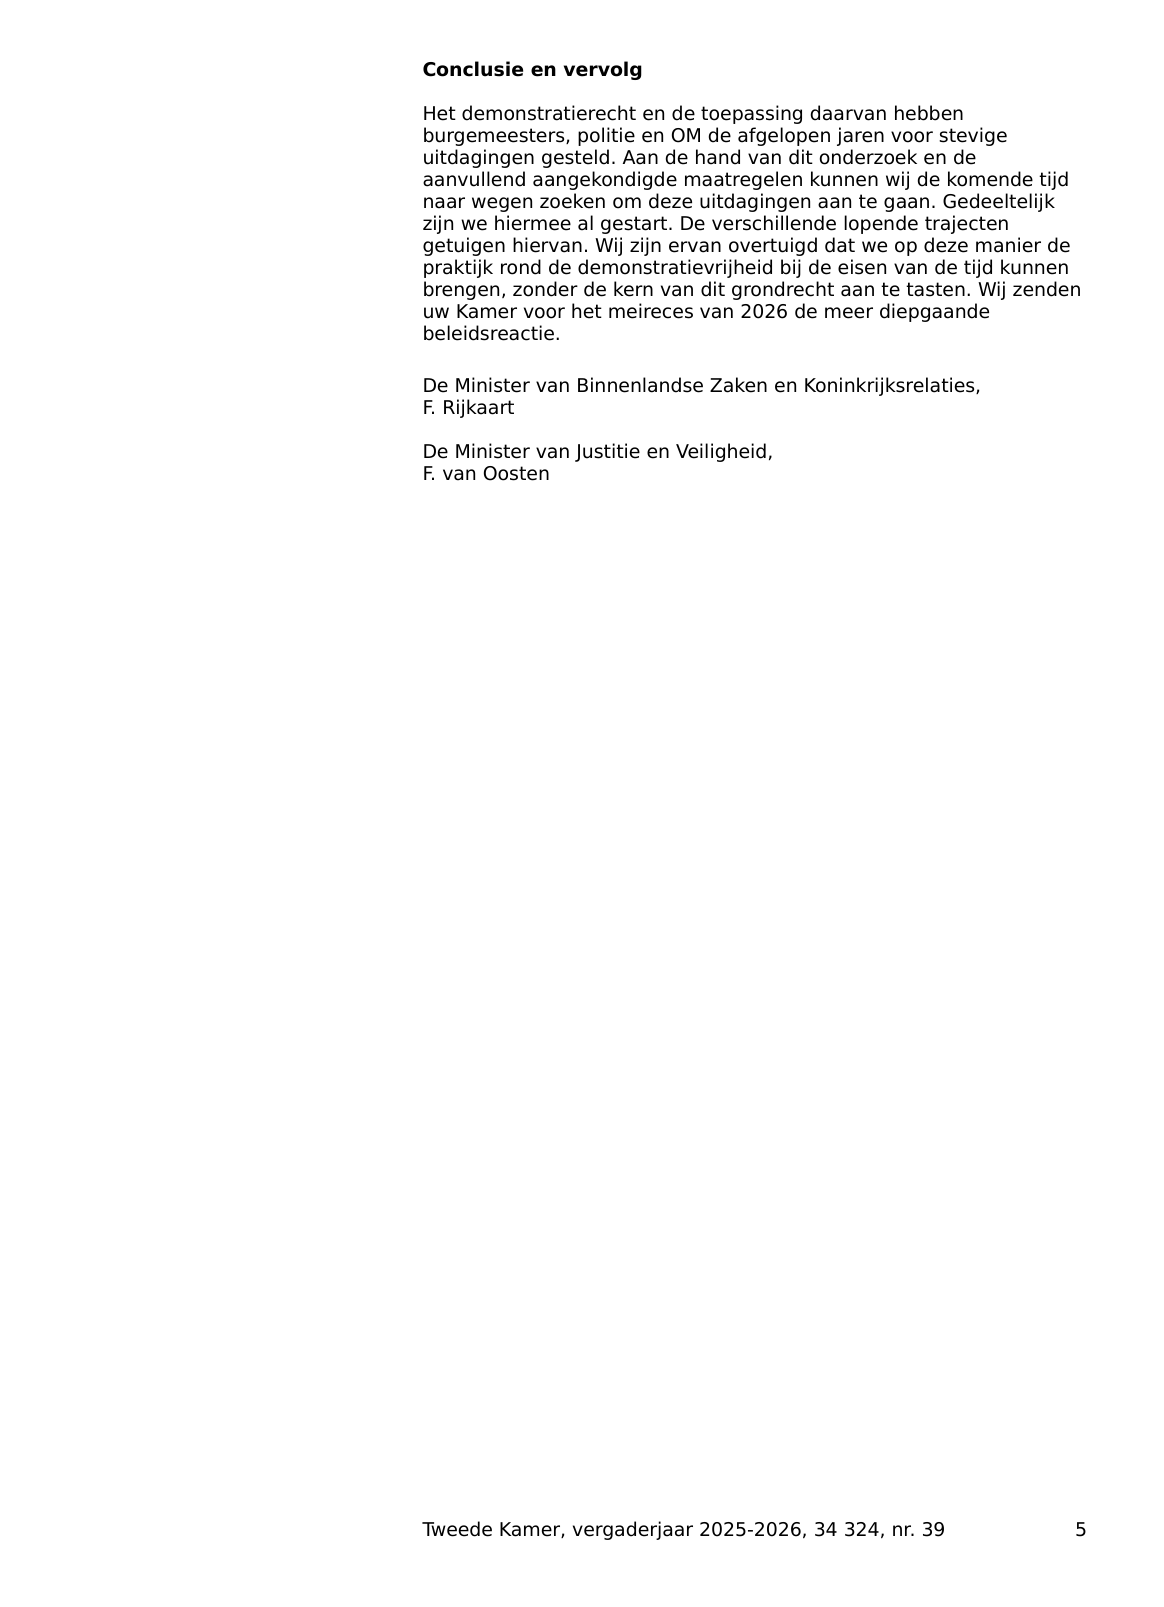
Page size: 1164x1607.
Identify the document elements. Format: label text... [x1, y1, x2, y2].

text De Minister van Binnenlandse Zaken en Koninkrijksrelaties, F. Rijkaart [422, 375, 1087, 419]
text De Minister van Justitie en Veiligheid, F. van Oosten [422, 441, 1087, 485]
subtitle Conclusie en vervolg [422, 59, 1087, 81]
text Het demonstratierecht en de toepassing daarvan hebben burgemeesters, politie en OM de afgelopen jaren voor stevige uitdagingen gesteld. Aan de hand van dit onderzoek en de aanvullend aangekondigde maatregelen kunnen wij de komende tijd naar wegen zoeken om deze uitdagingen aan te gaan. Gedeeltelijk zijn we hiermee al gestart. De verschillende lopende trajecten getuigen hiervan. Wij zijn ervan overtuigd dat we op deze manier de praktijk rond de demonstratievrijheid bij de eisen van de tijd kunnen brengen, zonder de kern van dit grondrecht aan te tasten. Wij zenden uw Kamer voor het meireces van 2026 de meer diepgaande beleidsreactie. [422, 103, 1087, 345]
